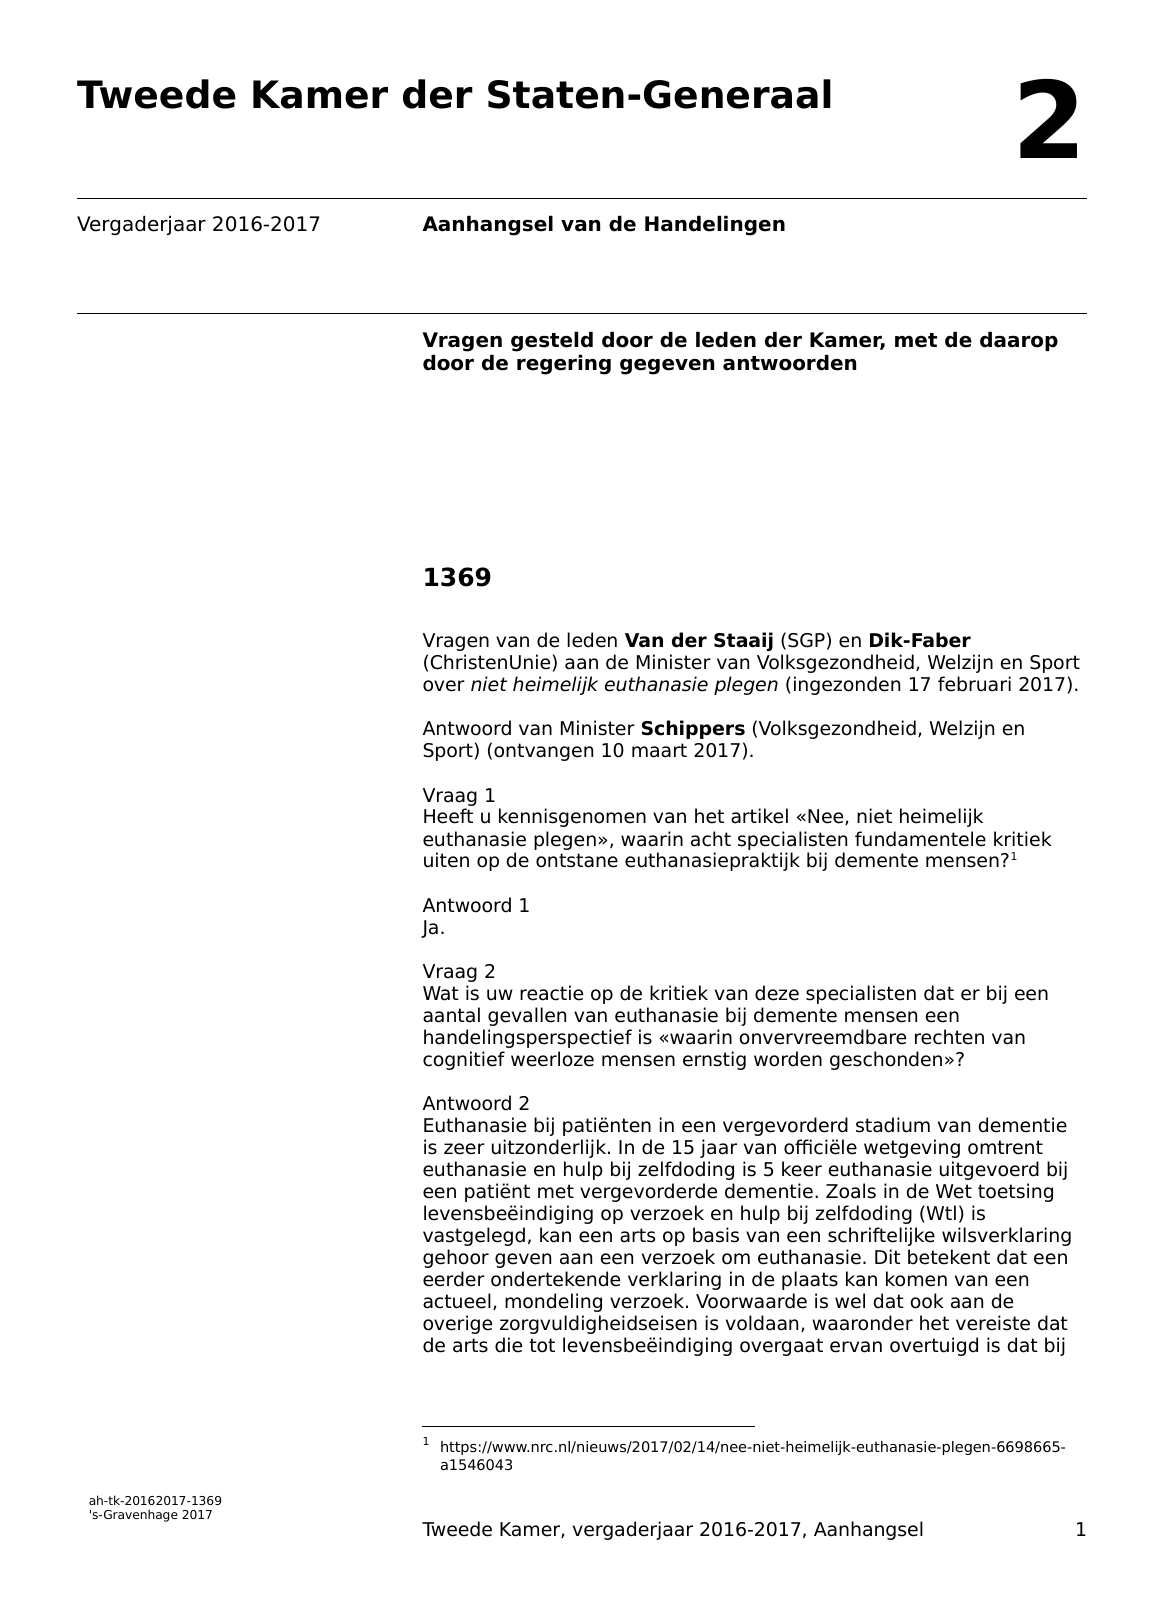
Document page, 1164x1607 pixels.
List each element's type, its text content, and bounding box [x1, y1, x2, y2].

text ah-tk-20162017-1369 [88, 1494, 323, 1508]
text Antwoord 1 [422, 894, 1087, 917]
table_cell Vragen gesteld door de leden der Kamer, met de daarop door de regering gegeven antwoorden [422, 314, 1087, 375]
text Ja. [422, 917, 1087, 938]
text Antwoord 2 [422, 1093, 1087, 1115]
table_cell Aanhangsel van de Handelingen [422, 199, 1087, 313]
table_header 2 [886, 59, 1087, 198]
text https://www.nrc.nl/nieuws/2017/02/14/nee-niet-heimelijk-euthanasie-plegen-6698665-a1546043 [422, 1435, 1087, 1474]
text 's-Gravenhage 2017 [88, 1508, 323, 1522]
text Vragen van de leden Van der Staaij (SGP) en Dik-Faber (ChristenUnie) aan de Minister van Volksgezondheid, Welzijn en Sport over niet heimelijk euthanasie plegen (ingezonden 17 februari 2017). [422, 630, 1087, 696]
text Antwoord van Minister Schippers (Volksgezondheid, Welzijn en Sport) (ontvangen 10 maart 2017). [422, 718, 1087, 762]
table_cell Vergaderjaar 2016-2017 [77, 199, 422, 313]
text Euthanasie bij patiënten in een vergevorderd stadium van dementie is zeer uitzonderlijk. In de 15 jaar van officiële wetgeving omtrent euthanasie en hulp bij zelfdoding is 5 keer euthanasie uitgevoerd bij een patiënt met vergevorderde dementie. Zoals in de Wet toetsing levensbeëindiging op verzoek en hulp bij zelfdoding (Wtl) is vastgelegd, kan een arts op basis van een schriftelijke wilsverklaring gehoor geven aan een verzoek om euthanasie. Dit betekent dat een eerder ondertekende verklaring in de plaats kan komen van een actueel, mondeling verzoek. Voorwaarde is wel dat ook aan de overige zorgvuldigheidseisen is voldaan, waaronder het vereiste dat de arts die tot levensbeëindiging overgaat ervan overtuigd is dat bij [422, 1115, 1087, 1357]
text 1369 [422, 563, 1087, 592]
table_header Tweede Kamer der Staten-Generaal [77, 59, 886, 198]
table_cell [77, 314, 422, 375]
text Vraag 1 [422, 784, 1087, 806]
text Wat is uw reactie op de kritiek van deze specialisten dat er bij een aantal gevallen van euthanasie bij demente mensen een handelingsperspectief is «waarin onvervreemdbare rechten van cognitief weerloze mensen ernstig worden geschonden»? [422, 983, 1087, 1071]
text Vraag 2 [422, 961, 1087, 983]
text Heeft u kennisgenomen van het artikel «Nee, niet heimelijk euthanasie plegen», waarin acht specialisten fundamentele kritiek uiten op de ontstane euthanasiepraktijk bij demente mensen? [422, 806, 1087, 872]
